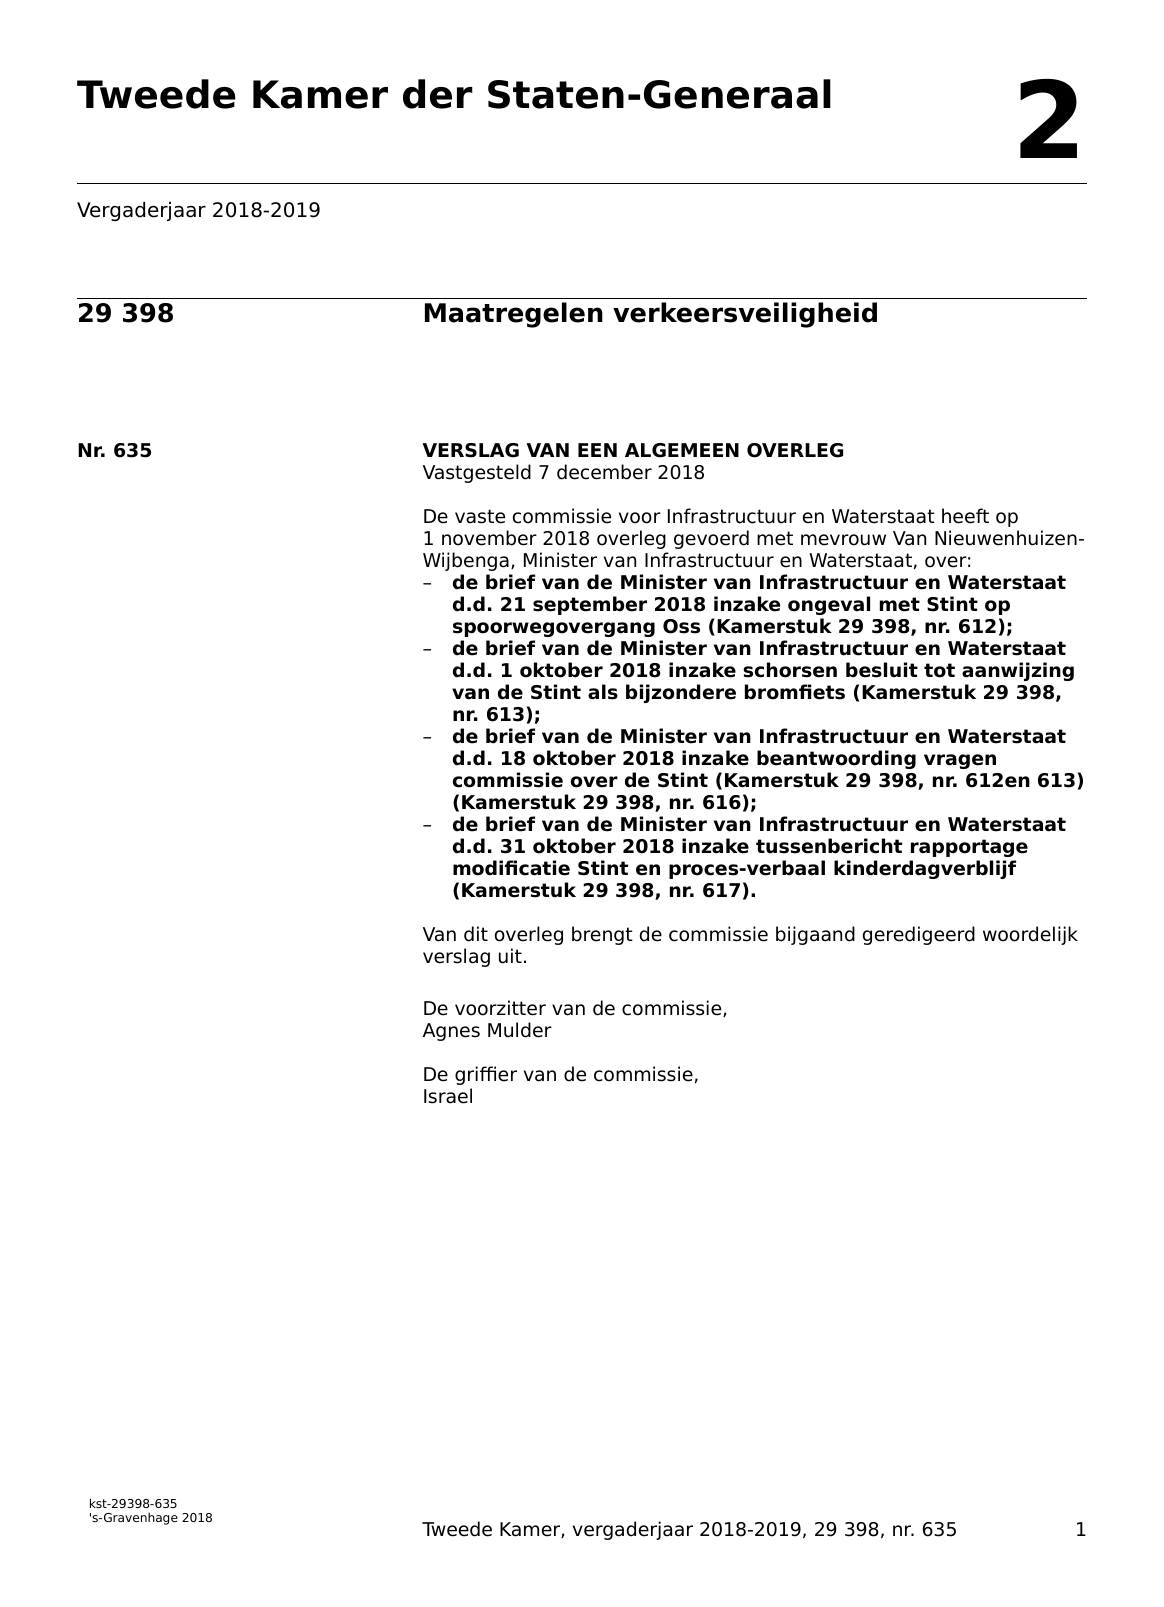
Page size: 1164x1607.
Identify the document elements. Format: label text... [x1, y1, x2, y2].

text – de brief van de Minister van Infrastructuur en Waterstaat d.d. 21 september 2018 inzake ongeval met Stint op spoorwegovergang Oss (Kamerstuk 29 398, nr. 612); [422, 572, 1087, 638]
text kst-29398-635 [88, 1497, 323, 1511]
table_header Tweede Kamer der Staten-Generaal [77, 59, 886, 183]
text – de brief van de Minister van Infrastructuur en Waterstaat d.d. 31 oktober 2018 inzake tussenbericht rapportage modificatie Stint en proces-verbaal kinderdagverblijf (Kamerstuk 29 398, nr. 617). [422, 813, 1087, 901]
text 's-Gravenhage 2018 [88, 1511, 323, 1525]
text Vastgesteld 7 december 2018 [422, 462, 1087, 484]
text De griffier van de commissie, Israel [422, 1064, 1087, 1108]
subtitle Nr. 635 VERSLAG VAN EEN ALGEMEEN OVERLEG [77, 440, 1087, 462]
text Van dit overleg brengt de commissie bijgaand geredigeerd woordelijk verslag uit. [422, 924, 1087, 968]
table_cell Vergaderjaar 2018-2019 [77, 184, 1087, 298]
subtitle 29 398 Maatregelen verkeersveiligheid [77, 299, 1087, 329]
text De vaste commissie voor Infrastructuur en Waterstaat heeft op 1 november 2018 overleg gevoerd met mevrouw Van Nieuwenhuizen-Wijbenga, Minister van Infrastructuur en Waterstaat, over: [422, 506, 1087, 572]
text – de brief van de Minister van Infrastructuur en Waterstaat d.d. 18 oktober 2018 inzake beantwoording vragen commissie over de Stint (Kamerstuk 29 398, nr. 612en 613) (Kamerstuk 29 398, nr. 616); [422, 726, 1087, 813]
text – de brief van de Minister van Infrastructuur en Waterstaat d.d. 1 oktober 2018 inzake schorsen besluit tot aanwijzing van de Stint als bijzondere bromfiets (Kamerstuk 29 398, nr. 613); [422, 638, 1087, 726]
table_header 2 [886, 59, 1087, 183]
text De voorzitter van de commissie, Agnes Mulder [422, 998, 1087, 1042]
